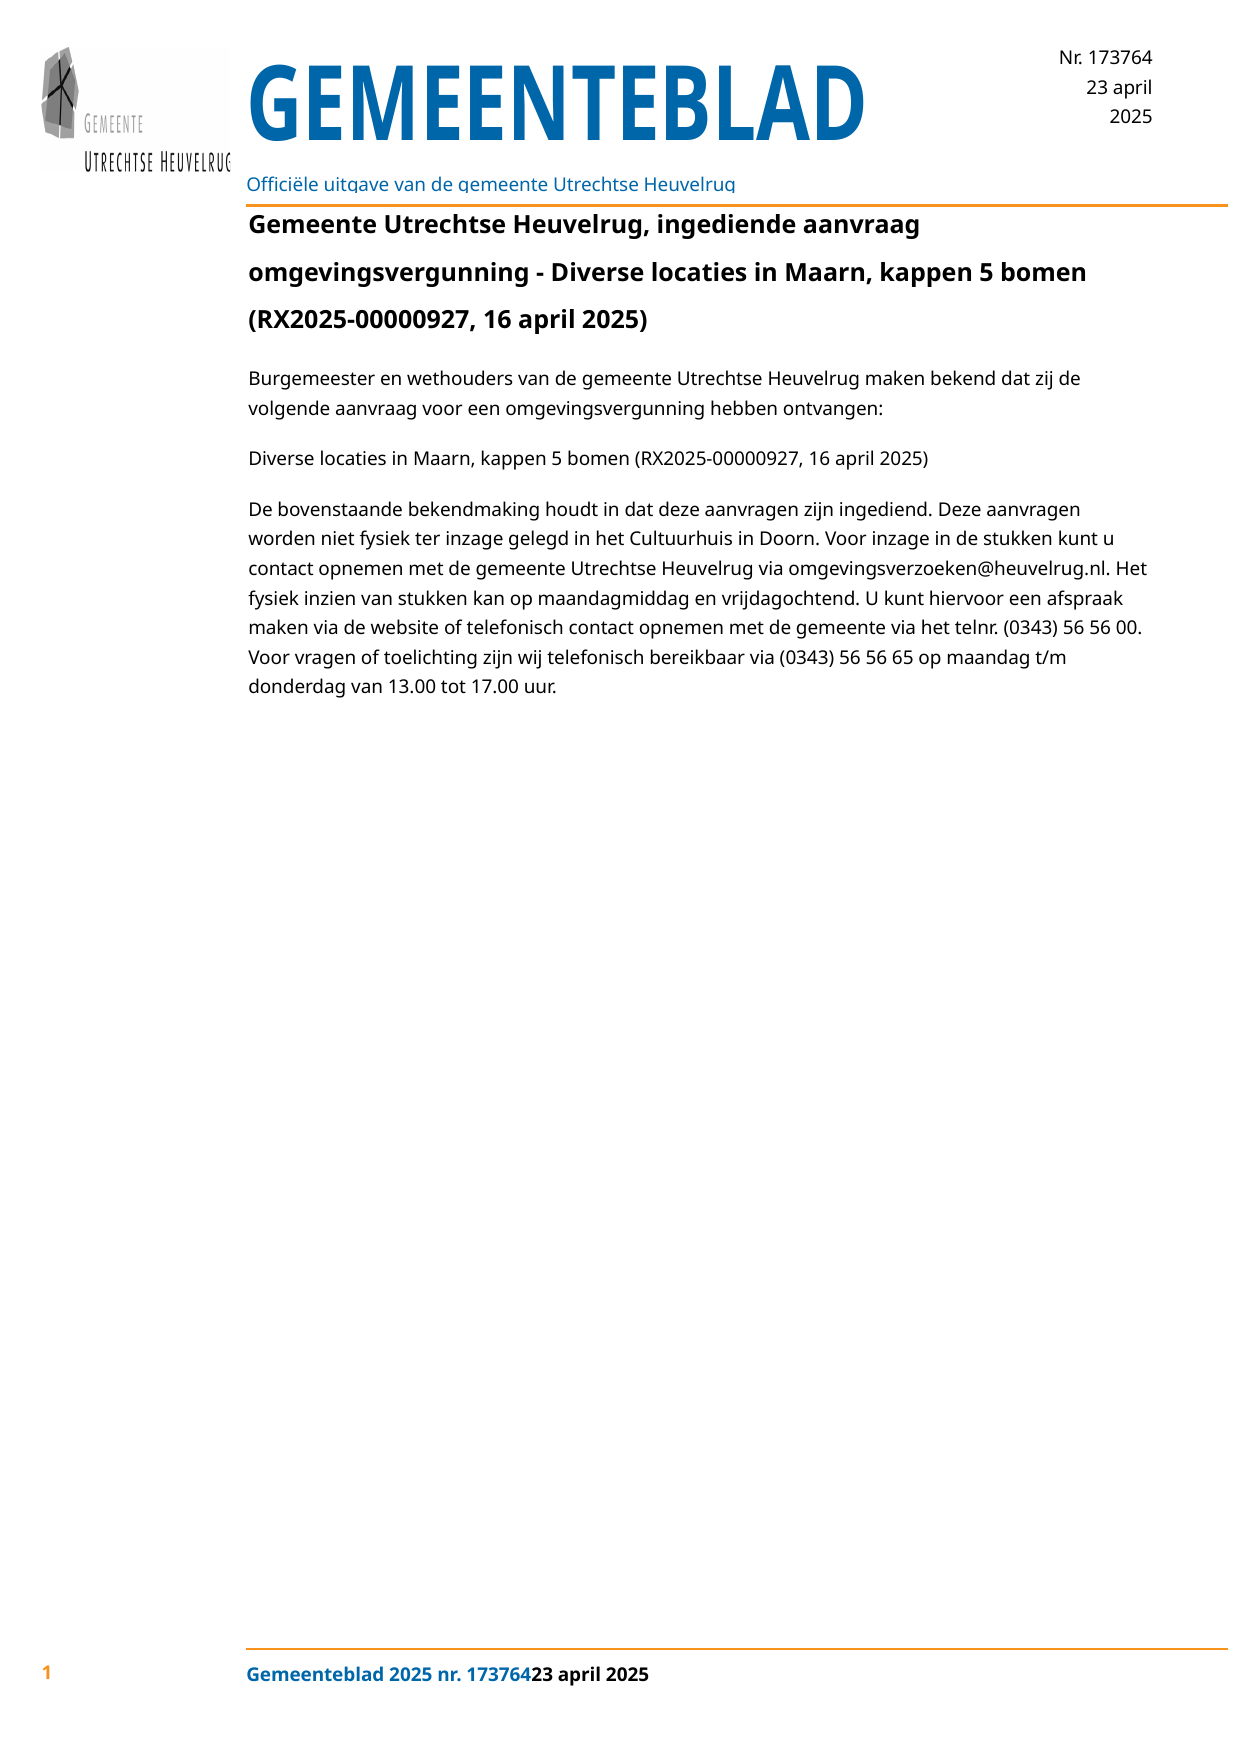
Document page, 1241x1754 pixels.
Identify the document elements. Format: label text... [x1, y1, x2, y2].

text Diverse locaties in Maarn, kappen 5 bomen (RX2025-00000927, 16 april 2025) [248, 446, 1152, 471]
text De bovenstaande bekendmaking houdt in dat deze aanvragen zijn ingediend. Deze aanvragen worden niet fysiek ter inzage gelegd in het Cultuurhuis in Doorn. Voor inzage in de stukken kunt u contact opnemen met de gemeente Utrechtse Heuvelrug via omgevingsverzoeken@heuvelrug.nl. Het fysiek inzien van stukken kan op maandagmiddag en vrijdagochtend. U kunt hiervoor een afspraak maken via de website of telefonisch contact opnemen met de gemeente via het telnr. (0343) 56 56 00. Voor vragen of toelichting zijn wij telefonisch bereikbaar via (0343) 56 56 65 op maandag t/m donderdag van 13.00 tot 17.00 uur. [248, 496, 1152, 699]
text Burgemeester en wethouders van de gemeente Utrechtse Heuvelrug maken bekend dat zij de volgende aanvraag voor een omgevingsvergunning hebben ontvangen: [248, 366, 1152, 421]
text Gemeente Utrechtse Heuvelrug, ingediende aanvraag omgevingsvergunning - Diverse locaties in Maarn, kappen 5 bomen (RX2025-00000927, 16 april 2025) [248, 207, 1152, 336]
picture [41, 47, 231, 172]
